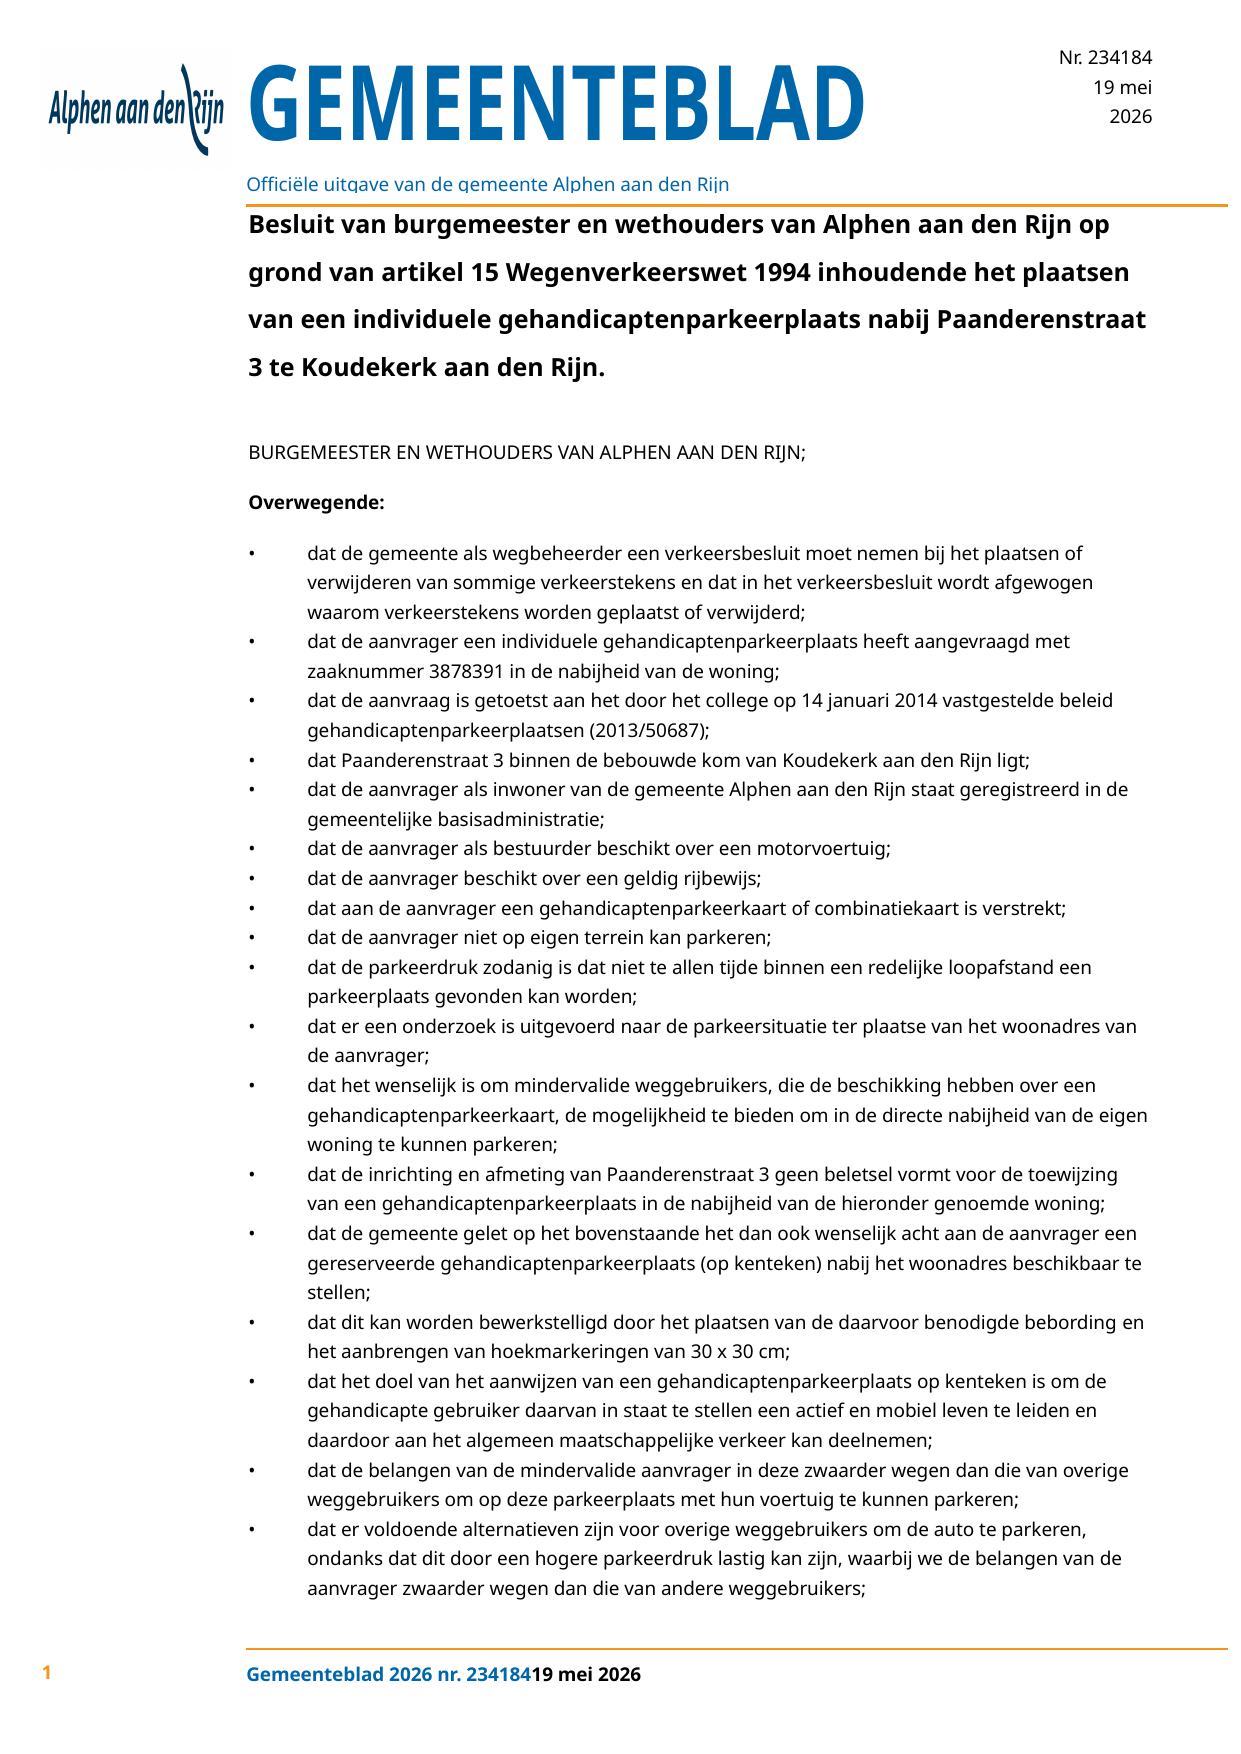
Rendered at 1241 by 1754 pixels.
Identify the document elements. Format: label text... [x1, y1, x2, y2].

text Besluit van burgemeester en wethouders van Alphen aan den Rijn op grond van artikel 15 Wegenverkeerswet 1994 inhoudende het plaatsen van een individuele gehandicaptenparkeerplaats nabij Paanderenstraat 3 te Koudekerk aan den Rijn. [248, 207, 1152, 384]
list dat de inrichting en afmeting van Paanderenstraat 3 geen beletsel vormt voor de toewijzing van een gehandicaptenparkeerplaats in de nabijheid van de hieronder genoemde woning; [248, 1161, 1152, 1216]
list dat de aanvrager als bestuurder beschikt over een motorvoertuig; [248, 836, 1152, 861]
picture [41, 47, 231, 172]
list dat de gemeente gelet op het bovenstaande het dan ook wenselijk acht aan de aanvrager een gereserveerde gehandicaptenparkeerplaats (op kenteken) nabij het woonadres beschikbaar te stellen; [248, 1220, 1152, 1305]
list dat Paanderenstraat 3 binnen de bebouwde kom van Koudekerk aan den Rijn ligt; [248, 747, 1152, 772]
list dat de gemeente als wegbeheerder een verkeersbesluit moet nemen bij het plaatsen of verwijderen van sommige verkeerstekens en dat in het verkeersbesluit wordt afgewogen waarom verkeerstekens worden geplaatst of verwijderd; [248, 540, 1152, 624]
text BURGEMEESTER EN WETHOUDERS VAN ALPHEN AAN DEN RIJN; [248, 439, 1152, 464]
list dat het doel van het aanwijzen van een gehandicaptenparkeerplaats op kenteken is om de gehandicapte gebruiker daarvan in staat te stellen een actief en mobiel leven te leiden en daardoor aan het algemeen maatschappelijke verkeer kan deelnemen; [248, 1368, 1152, 1453]
list dat de aanvrager niet op eigen terrein kan parkeren; [248, 924, 1152, 950]
list dat er een onderzoek is uitgevoerd naar de parkeersituatie ter plaatse van het woonadres van de aanvrager; [248, 1013, 1152, 1068]
list dat de aanvrager als inwoner van de gemeente Alphen aan den Rijn staat geregistreerd in de gemeentelijke basisadministratie; [248, 776, 1152, 832]
list dat de aanvrager een individuele gehandicaptenparkeerplaats heeft aangevraagd met zaaknummer 3878391 in de nabijheid van de woning; [248, 628, 1152, 684]
list dat de aanvrager beschikt over een geldig rijbewijs; [248, 865, 1152, 891]
list dat er voldoende alternatieven zijn voor overige weggebruikers om de auto te parkeren, ondanks dat dit door een hogere parkeerdruk lastig kan zijn, waarbij we de belangen van de aanvrager zwaarder wegen dan die van andere weggebruikers; [248, 1516, 1152, 1601]
list dat de aanvraag is getoetst aan het door het college op 14 januari 2014 vastgestelde beleid gehandicaptenparkeerplaatsen (2013/50687); [248, 688, 1152, 743]
list dat de parkeerdruk zodanig is dat niet te allen tijde binnen een redelijke loopafstand een parkeerplaats gevonden kan worden; [248, 954, 1152, 1009]
text Overwegende: [248, 489, 1152, 515]
list dat aan de aanvrager een gehandicaptenparkeerkaart of combinatiekaart is verstrekt; [248, 895, 1152, 920]
list dat de belangen van de mindervalide aanvrager in deze zwaarder wegen dan die van overige weggebruikers om op deze parkeerplaats met hun voertuig te kunnen parkeren; [248, 1457, 1152, 1512]
list dat dit kan worden bewerkstelligd door het plaatsen van de daarvoor benodigde bebording en het aanbrengen van hoekmarkeringen van 30 x 30 cm; [248, 1309, 1152, 1364]
list dat het wenselijk is om mindervalide weggebruikers, die de beschikking hebben over een gehandicaptenparkeerkaart, de mogelijkheid te bieden om in de directe nabijheid van de eigen woning te kunnen parkeren; [248, 1072, 1152, 1157]
